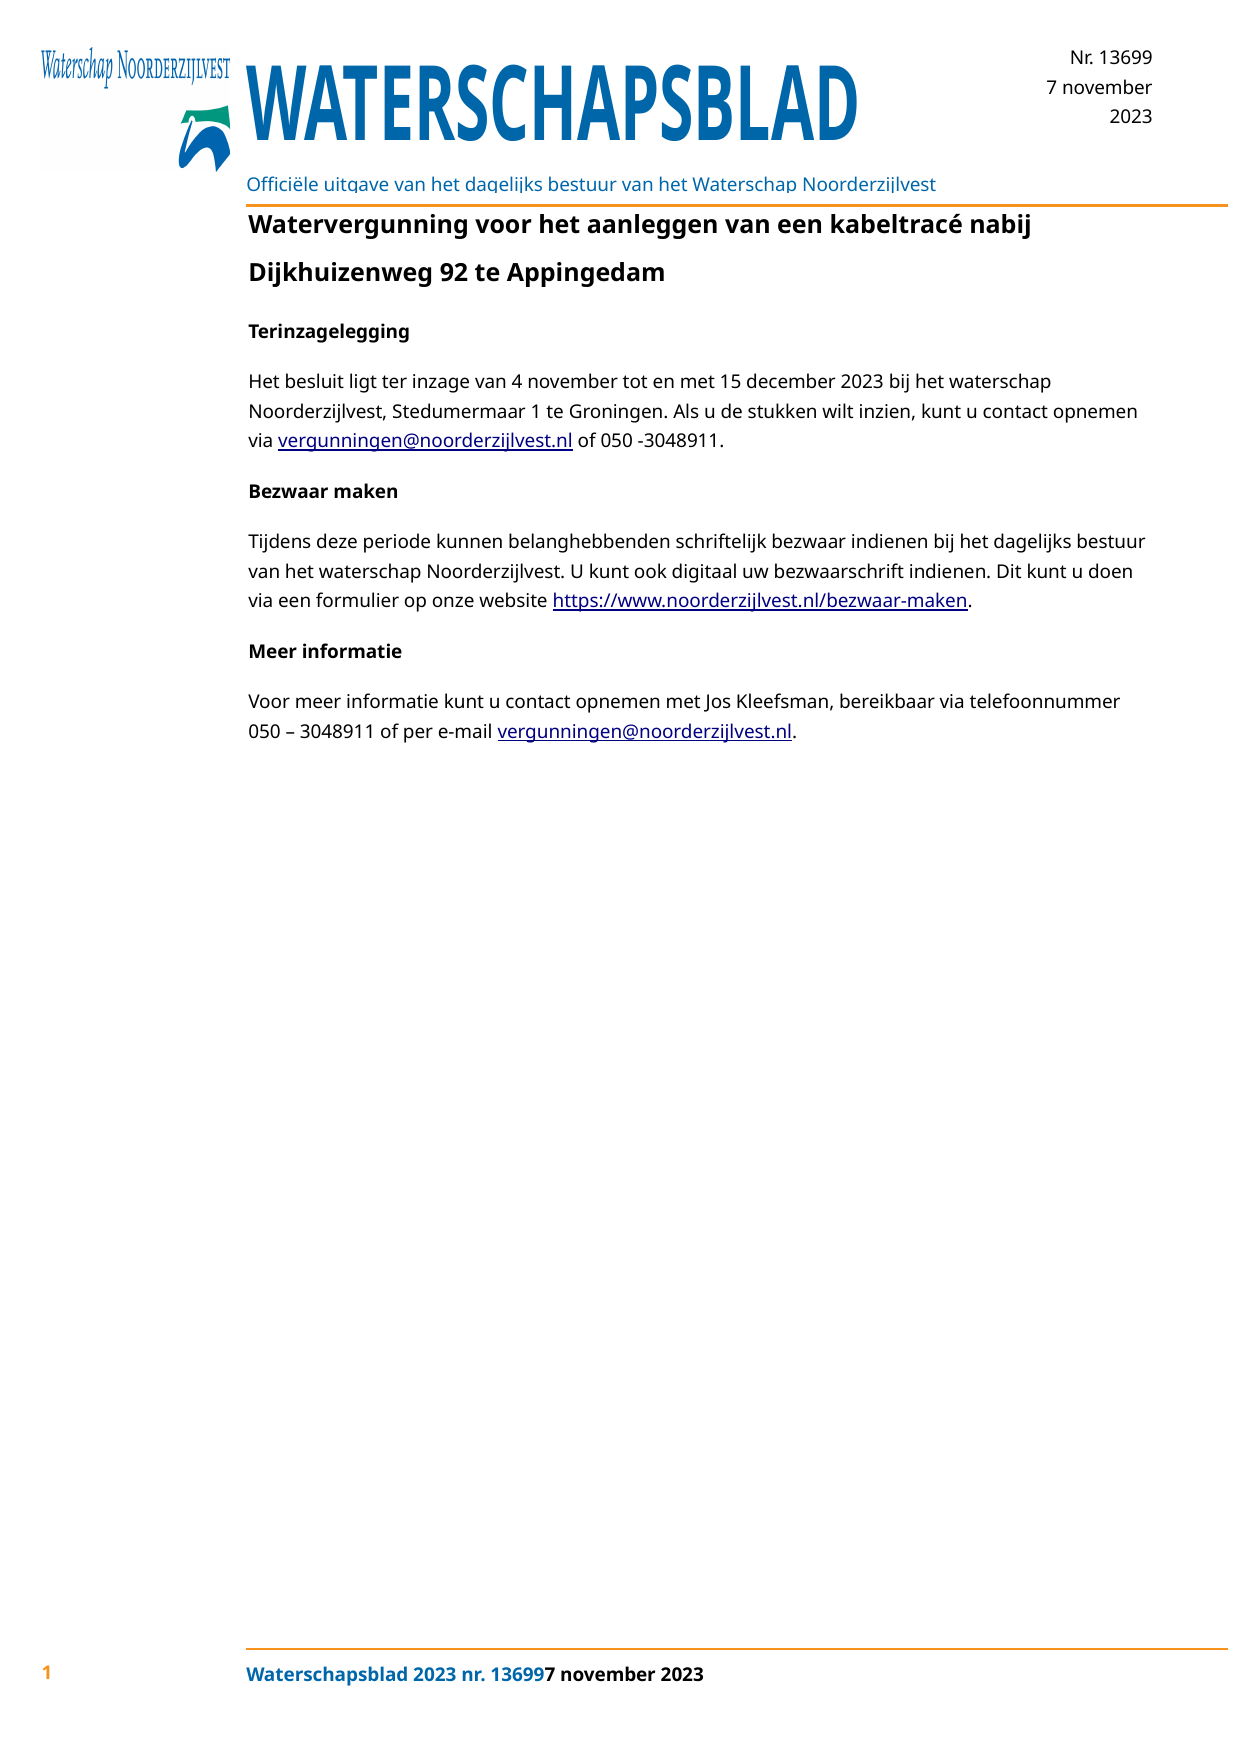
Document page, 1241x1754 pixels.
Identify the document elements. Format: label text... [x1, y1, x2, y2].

text Meer informatie [248, 638, 1152, 664]
text Bezwaar maken [248, 478, 1152, 504]
text Tijdens deze periode kunnen belanghebbenden schriftelijk bezwaar indienen bij het dagelijks bestuur van het waterschap Noorderzijlvest. U kunt ook digitaal uw bezwaarschrift indienen. Dit kunt u doen via een formulier op onze website https://www.noorderzijlvest.nl/bezwaar-maken. [248, 528, 1152, 613]
text Watervergunning voor het aanleggen van een kabeltracé nabij Dijkhuizenweg 92 te Appingedam [248, 207, 1152, 288]
text Het besluit ligt ter inzage van 4 november tot en met 15 december 2023 bij het waterschap Noorderzijlvest, Stedumermaar 1 te Groningen. Als u de stukken wilt inzien, kunt u contact opnemen via vergunningen@noorderzijlvest.nl of 050 -3048911. [248, 368, 1152, 453]
text Voor meer informatie kunt u contact opnemen met Jos Kleefsman, bereikbaar via telefoonnummer 050 – 3048911 of per e-mail vergunningen@noorderzijlvest.nl. [248, 688, 1152, 744]
picture [41, 47, 231, 172]
text Terinzagelegging [248, 318, 1152, 344]
